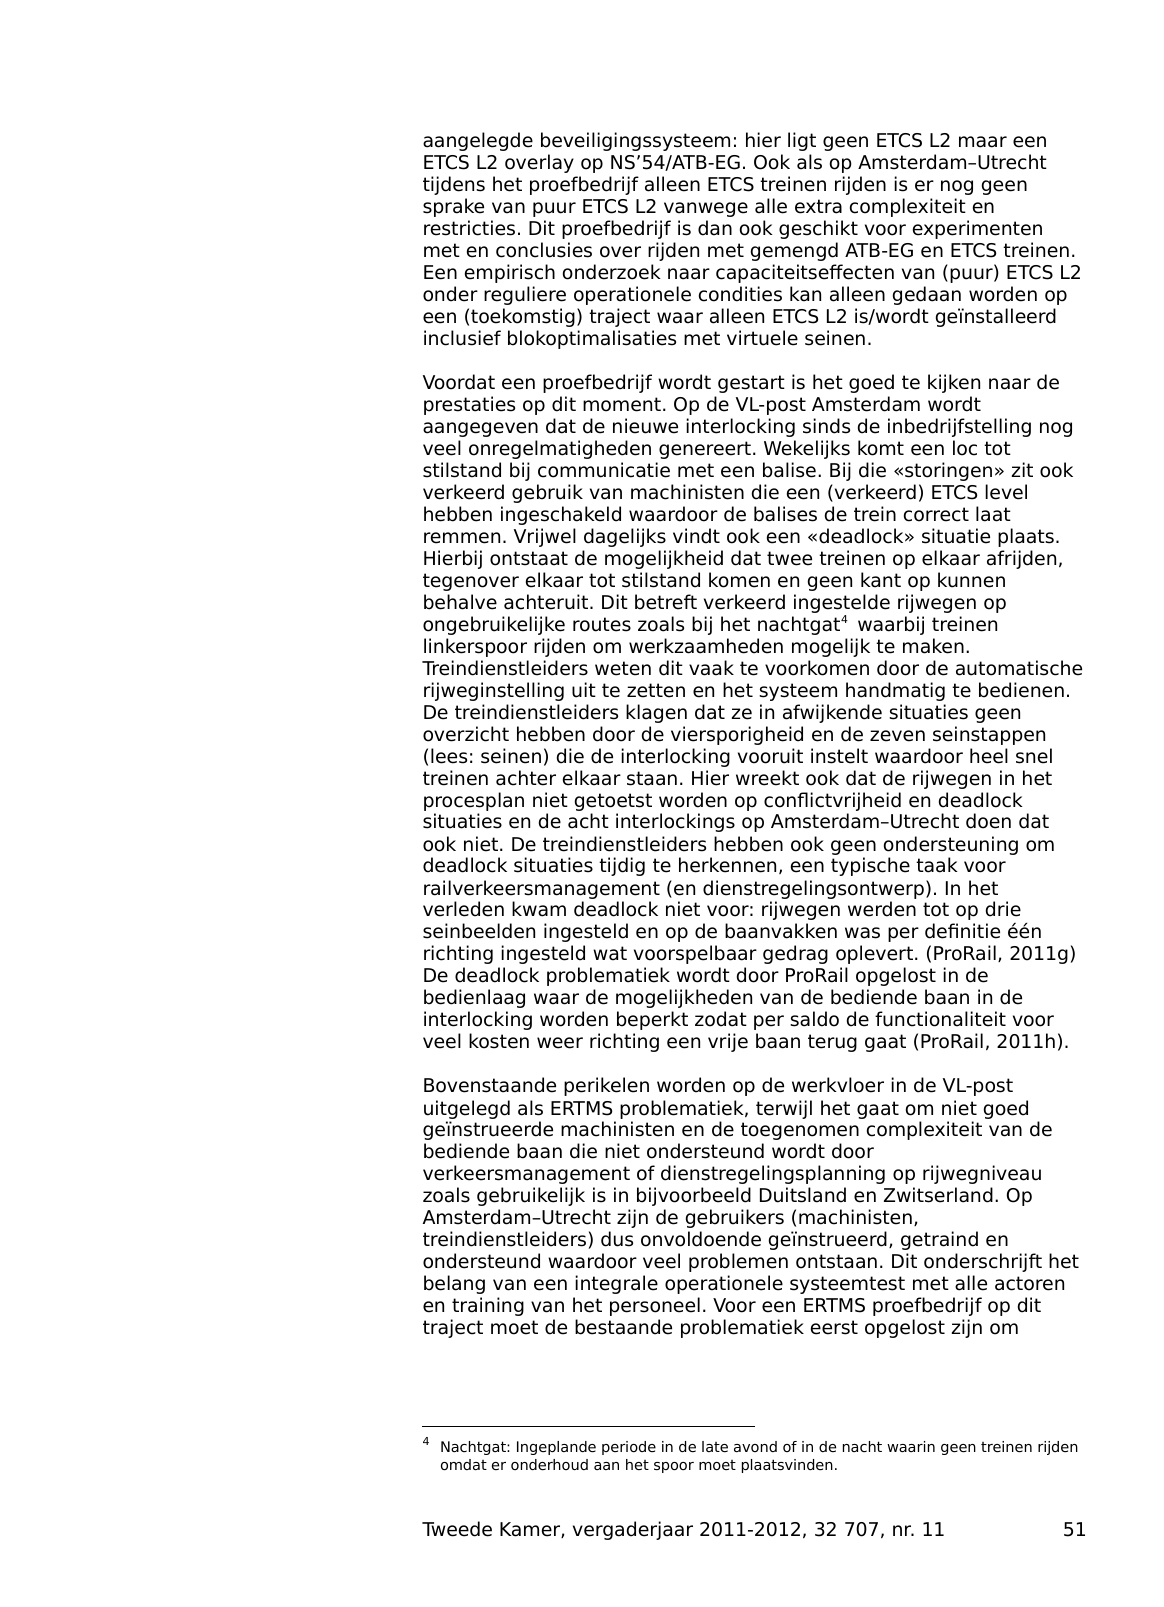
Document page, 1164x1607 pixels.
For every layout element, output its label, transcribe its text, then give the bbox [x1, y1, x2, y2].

text Voordat een proefbedrijf wordt gestart is het goed te kijken naar de prestaties op dit moment. Op de VL-post Amsterdam wordt aangegeven dat de nieuwe interlocking sinds de inbedrijfstelling nog veel onregelmatigheden genereert. Wekelijks komt een loc tot stilstand bij communicatie met een balise. Bij die «storingen» zit ook verkeerd gebruik van machinisten die een (verkeerd) ETCS level hebben ingeschakeld waardoor de balises de trein correct laat remmen. Vrijwel dagelijks vindt ook een «deadlock» situatie plaats. Hierbij ontstaat de mogelijkheid dat twee treinen op elkaar afrijden, tegenover elkaar tot stilstand komen en geen kant op kunnen behalve achteruit. Dit betreft verkeerd ingestelde rijwegen op ongebruikelijke routes zoals bij het nachtgat waarbij treinen linkerspoor rijden om werkzaamheden mogelijk te maken. Treindienstleiders weten dit vaak te voorkomen door de automatische rijweginstelling uit te zetten en het systeem handmatig te bedienen. De treindienstleiders klagen dat ze in afwijkende situaties geen overzicht hebben door de viersporigheid en de zeven seinstappen (lees: seinen) die de interlocking vooruit instelt waardoor heel snel treinen achter elkaar staan. Hier wreekt ook dat de rijwegen in het procesplan niet getoetst worden op conflictvrijheid en deadlock situaties en de acht interlockings op Amsterdam–Utrecht doen dat ook niet. De treindienstleiders hebben ook geen ondersteuning om deadlock situaties tijdig te herkennen, een typische taak voor railverkeersmanagement (en dienstregelingsontwerp). In het verleden kwam deadlock niet voor: rijwegen werden tot op drie seinbeelden ingesteld en op de baanvakken was per definitie één richting ingesteld wat voorspelbaar gedrag oplevert. (ProRail, 2011g) De deadlock problematiek wordt door ProRail opgelost in de bedienlaag waar de mogelijkheden van de bediende baan in de interlocking worden beperkt zodat per saldo de functionaliteit voor veel kosten weer richting een vrije baan terug gaat (ProRail, 2011h). [422, 372, 1087, 1053]
text Nachtgat: Ingeplande periode in de late avond of in de nacht waarin geen treinen rijden omdat er onderhoud aan het spoor moet plaatsvinden. [422, 1435, 1087, 1474]
text Bovenstaande perikelen worden op de werkvloer in de VL-post uitgelegd als ERTMS problematiek, terwijl het gaat om niet goed geïnstrueerde machinisten en de toegenomen complexiteit van de bediende baan die niet ondersteund wordt door verkeersmanagement of dienstregelingsplanning op rijwegniveau zoals gebruikelijk is in bijvoorbeeld Duitsland en Zwitserland. Op Amsterdam–Utrecht zijn de gebruikers (machinisten, treindienstleiders) dus onvoldoende geïnstrueerd, getraind en ondersteund waardoor veel problemen ontstaan. Dit onderschrijft het belang van een integrale operationele systeemtest met alle actoren en training van het personeel. Voor een ERTMS proefbedrijf op dit traject moet de bestaande problematiek eerst opgelost zijn om [422, 1075, 1087, 1339]
text aangelegde beveiligingssysteem: hier ligt geen ETCS L2 maar een ETCS L2 overlay op NS’54/ATB-EG. Ook als op Amsterdam–Utrecht tijdens het proefbedrijf alleen ETCS treinen rijden is er nog geen sprake van puur ETCS L2 vanwege alle extra complexiteit en restricties. Dit proefbedrijf is dan ook geschikt voor experimenten met en conclusies over rijden met gemengd ATB-EG en ETCS treinen. Een empirisch onderzoek naar capaciteitseffecten van (puur) ETCS L2 onder reguliere operationele condities kan alleen gedaan worden op een (toekomstig) traject waar alleen ETCS L2 is/wordt geïnstalleerd inclusief blokoptimalisaties met virtuele seinen. [422, 130, 1087, 350]
